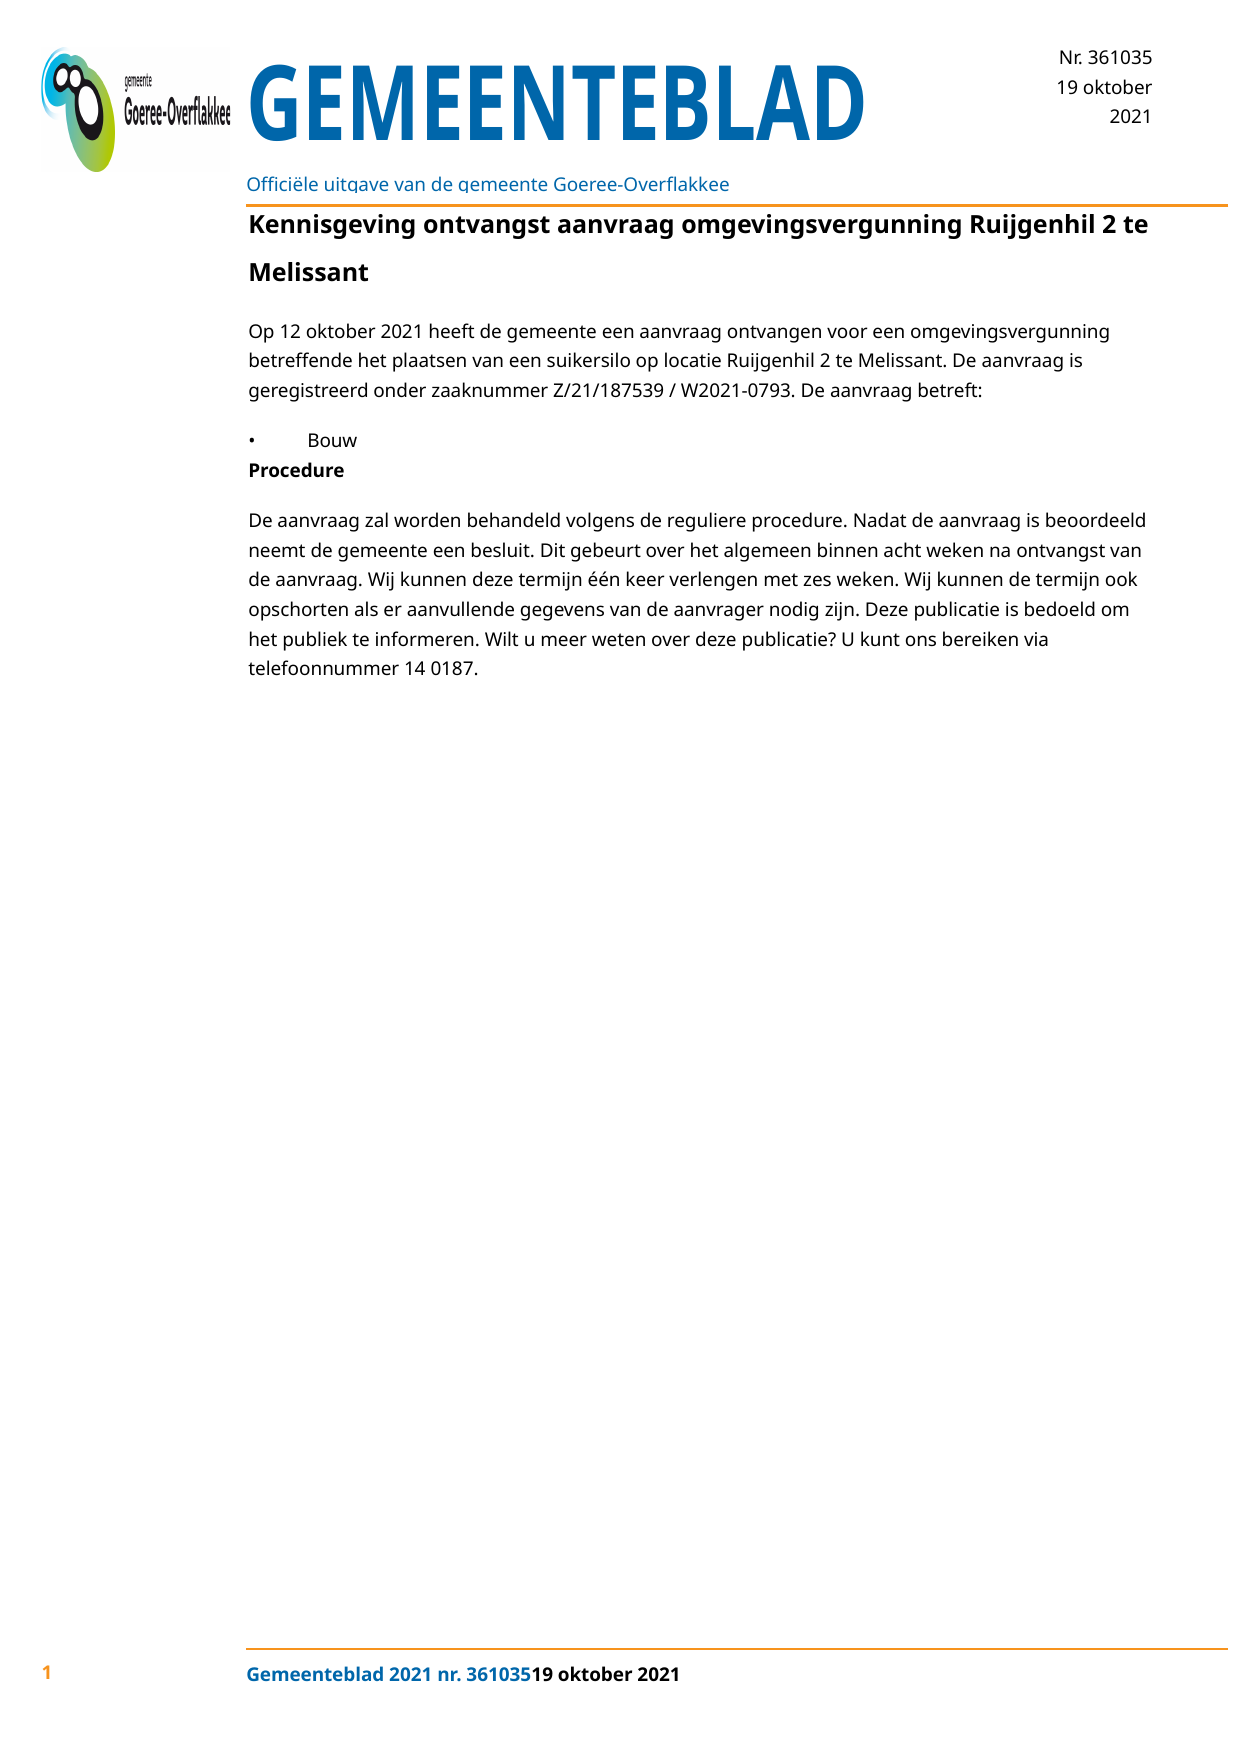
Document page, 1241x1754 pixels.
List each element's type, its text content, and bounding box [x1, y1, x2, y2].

text Op 12 oktober 2021 heeft de gemeente een aanvraag ontvangen voor een omgevingsvergunning betreffende het plaatsen van een suikersilo op locatie Ruijgenhil 2 te Melissant. De aanvraag is geregistreerd onder zaaknummer Z/21/187539 / W2021-0793. De aanvraag betreft: [248, 318, 1152, 403]
picture [41, 47, 231, 172]
text Kennisgeving ontvangst aanvraag omgevingsvergunning Ruijgenhil 2 te Melissant [248, 207, 1152, 288]
list Bouw [248, 427, 1152, 453]
text Procedure [248, 457, 1152, 483]
text De aanvraag zal worden behandeld volgens de reguliere procedure. Nadat de aanvraag is beoordeeld neemt de gemeente een besluit. Dit gebeurt over het algemeen binnen acht weken na ontvangst van de aanvraag. Wij kunnen deze termijn één keer verlengen met zes weken. Wij kunnen de termijn ook opschorten als er aanvullende gegevens van de aanvrager nodig zijn. Deze publicatie is bedoeld om het publiek te informeren. Wilt u meer weten over deze publicatie? U kunt ons bereiken via telefoonnummer 14 0187. [248, 507, 1152, 681]
